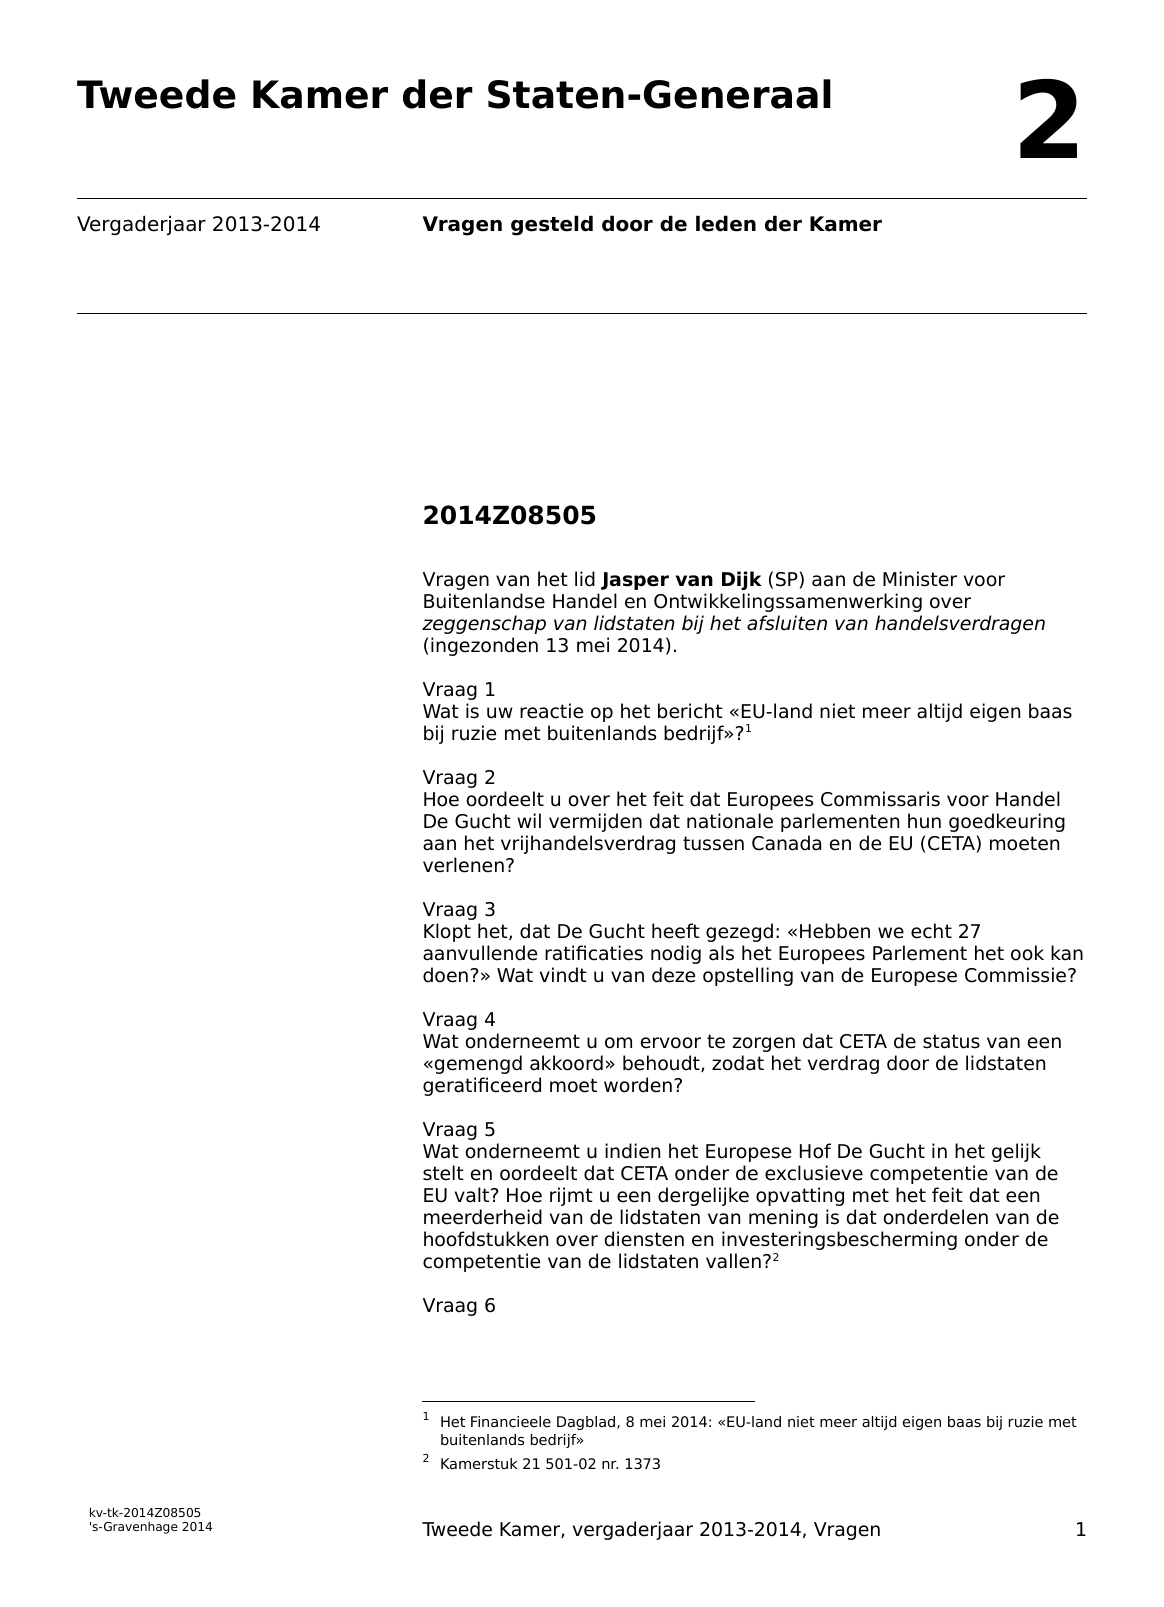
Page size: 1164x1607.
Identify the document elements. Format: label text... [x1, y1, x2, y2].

table_cell Vergaderjaar 2013-2014 [77, 199, 422, 313]
text Wat is uw reactie op het bericht «EU-land niet meer altijd eigen baas bij ruzie met buitenlands bedrijf»? [422, 701, 1087, 745]
text Vraag 4 [422, 1009, 1087, 1031]
table_header Tweede Kamer der Staten-Generaal [77, 59, 886, 198]
text Hoe oordeelt u over het feit dat Europees Commissaris voor Handel De Gucht wil vermijden dat nationale parlementen hun goedkeuring aan het vrijhandelsverdrag tussen Canada en de EU (CETA) moeten verlenen? [422, 789, 1087, 877]
table_header 2 [886, 59, 1087, 198]
text Vraag 2 [422, 767, 1087, 789]
text Vragen van het lid Jasper van Dijk (SP) aan de Minister voor Buitenlandse Handel en Ontwikkelingssamenwerking over zeggenschap van lidstaten bij het afsluiten van handelsverdragen (ingezonden 13 mei 2014). [422, 569, 1087, 657]
text Vraag 3 [422, 899, 1087, 921]
text kv-tk-2014Z08505 [88, 1506, 323, 1520]
text Klopt het, dat De Gucht heeft gezegd: «Hebben we echt 27 aanvullende ratificaties nodig als het Europees Parlement het ook kan doen?» Wat vindt u van deze opstelling van de Europese Commissie? [422, 921, 1087, 987]
table_cell Vragen gesteld door de leden der Kamer [422, 199, 1087, 313]
text Wat onderneemt u indien het Europese Hof De Gucht in het gelijk stelt en oordeelt dat CETA onder de exclusieve competentie van de EU valt? Hoe rijmt u een dergelijke opvatting met het feit dat een meerderheid van de lidstaten van mening is dat onderdelen van de hoofdstukken over diensten en investeringsbescherming onder de competentie van de lidstaten vallen? [422, 1141, 1087, 1273]
text Vraag 1 [422, 679, 1087, 701]
text 's-Gravenhage 2014 [88, 1520, 323, 1534]
text Vraag 5 [422, 1119, 1087, 1141]
text Wat onderneemt u om ervoor te zorgen dat CETA de status van een «gemengd akkoord» behoudt, zodat het verdrag door de lidstaten geratificeerd moet worden? [422, 1031, 1087, 1097]
text 2014Z08505 [422, 501, 1087, 531]
text Vraag 6 [422, 1295, 1087, 1317]
text Het Financieele Dagblad, 8 mei 2014: «EU-land niet meer altijd eigen baas bij ruzie met buitenlands bedrijf» [422, 1410, 1087, 1449]
text Kamerstuk 21 501-02 nr. 1373 [422, 1452, 1087, 1474]
